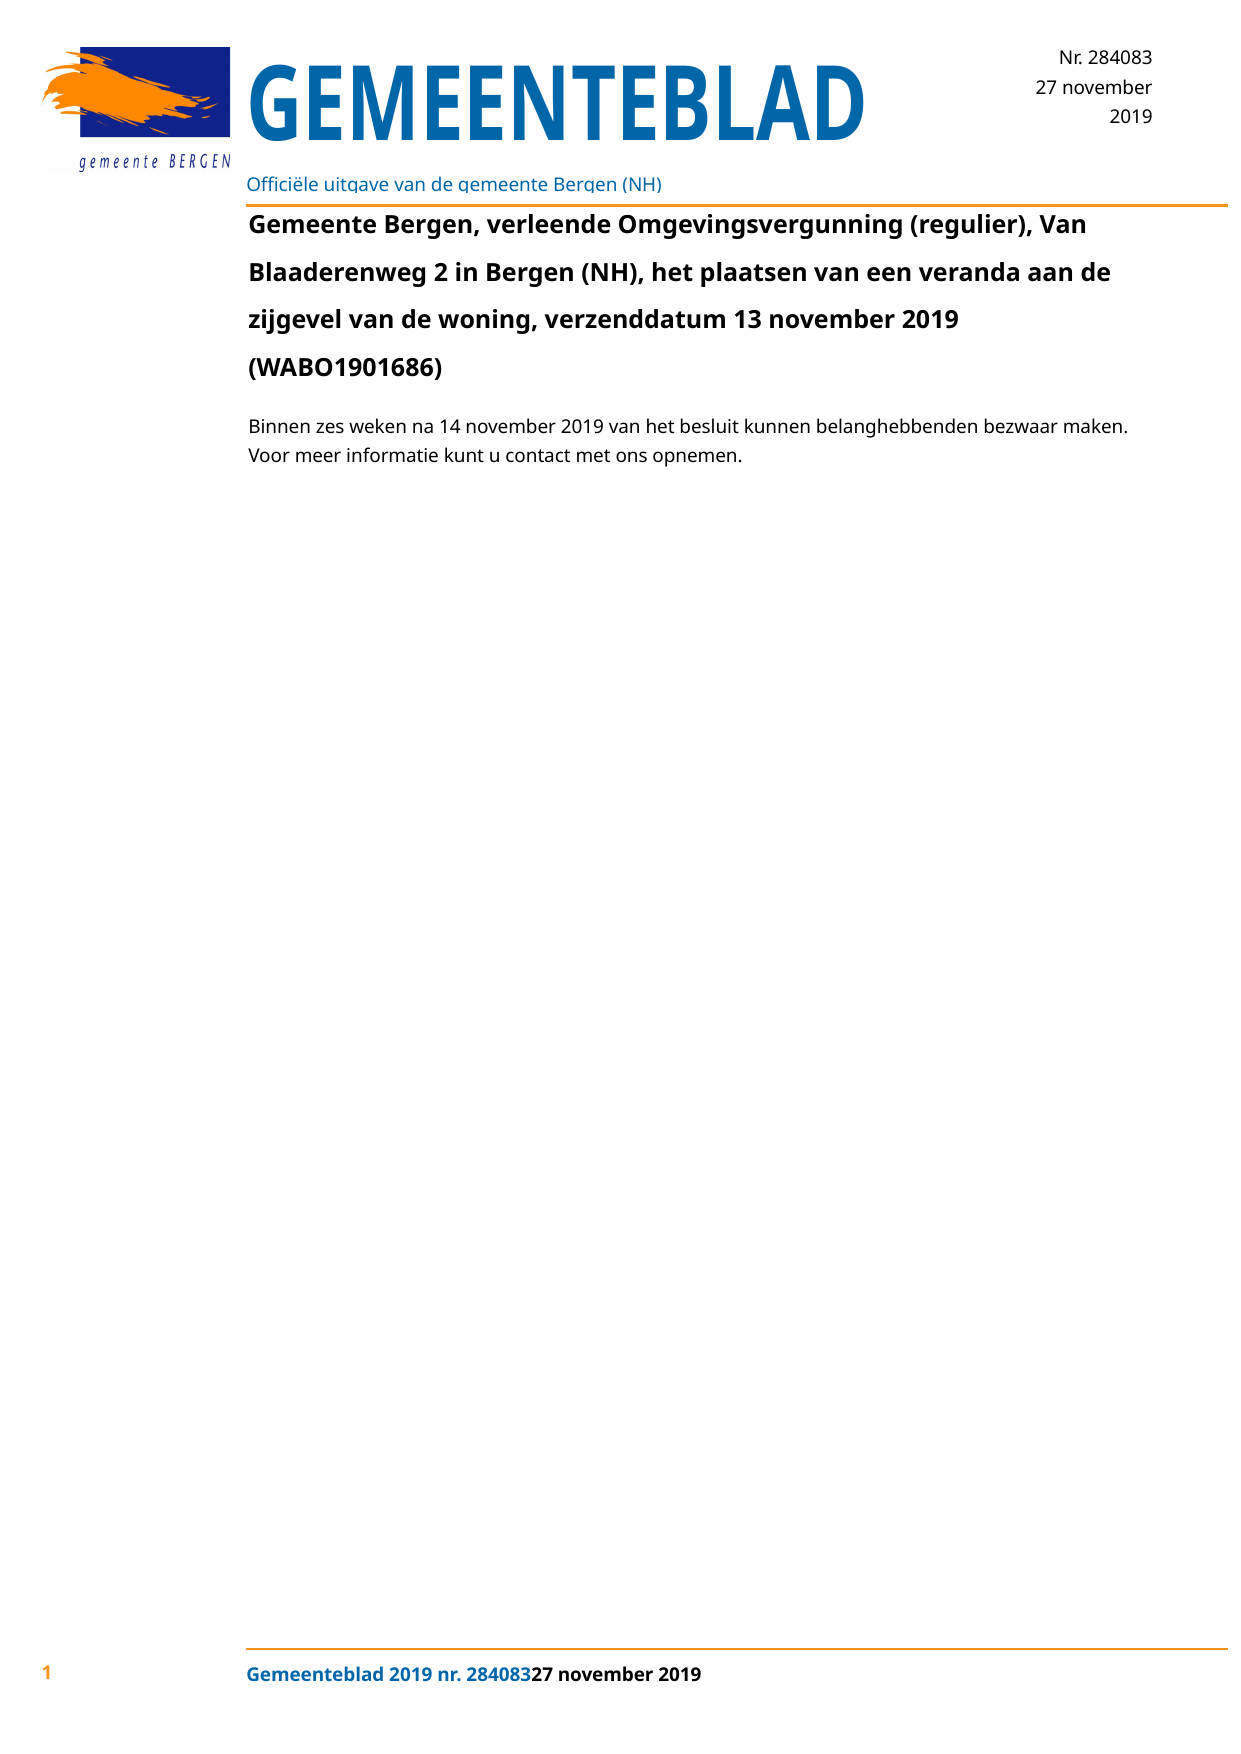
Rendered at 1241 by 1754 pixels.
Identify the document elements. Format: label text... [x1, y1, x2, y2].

text Binnen zes weken na 14 november 2019 van het besluit kunnen belanghebbenden bezwaar maken. Voor meer informatie kunt u contact met ons opnemen. [248, 413, 1152, 468]
text Gemeente Bergen, verleende Omgevingsvergunning (regulier), Van Blaaderenweg 2 in Bergen (NH), het plaatsen van een veranda aan de zijgevel van de woning, verzenddatum 13 november 2019 (WABO1901686) [248, 207, 1152, 384]
picture [41, 47, 231, 172]
